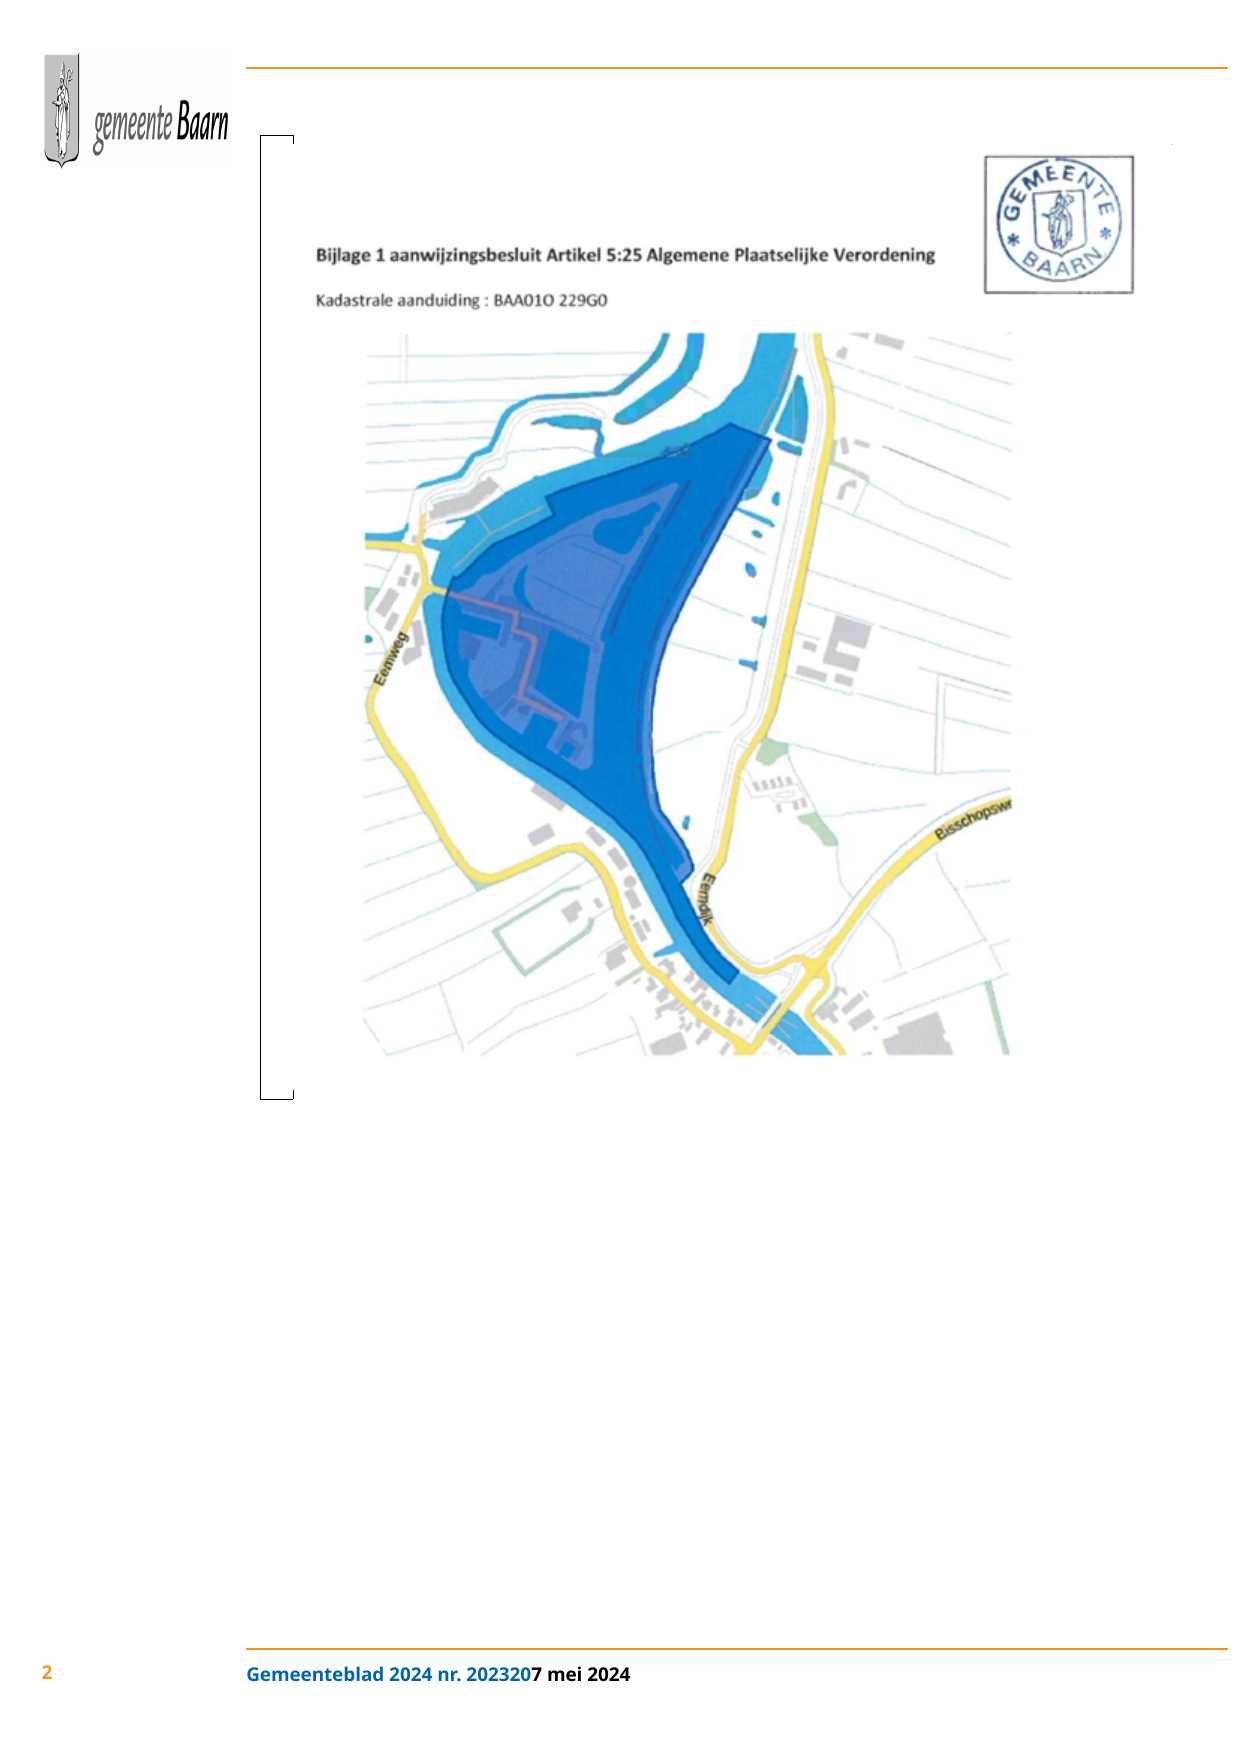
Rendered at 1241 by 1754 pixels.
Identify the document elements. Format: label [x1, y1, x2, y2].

picture [41, 47, 231, 172]
picture [268, 144, 1173, 1090]
